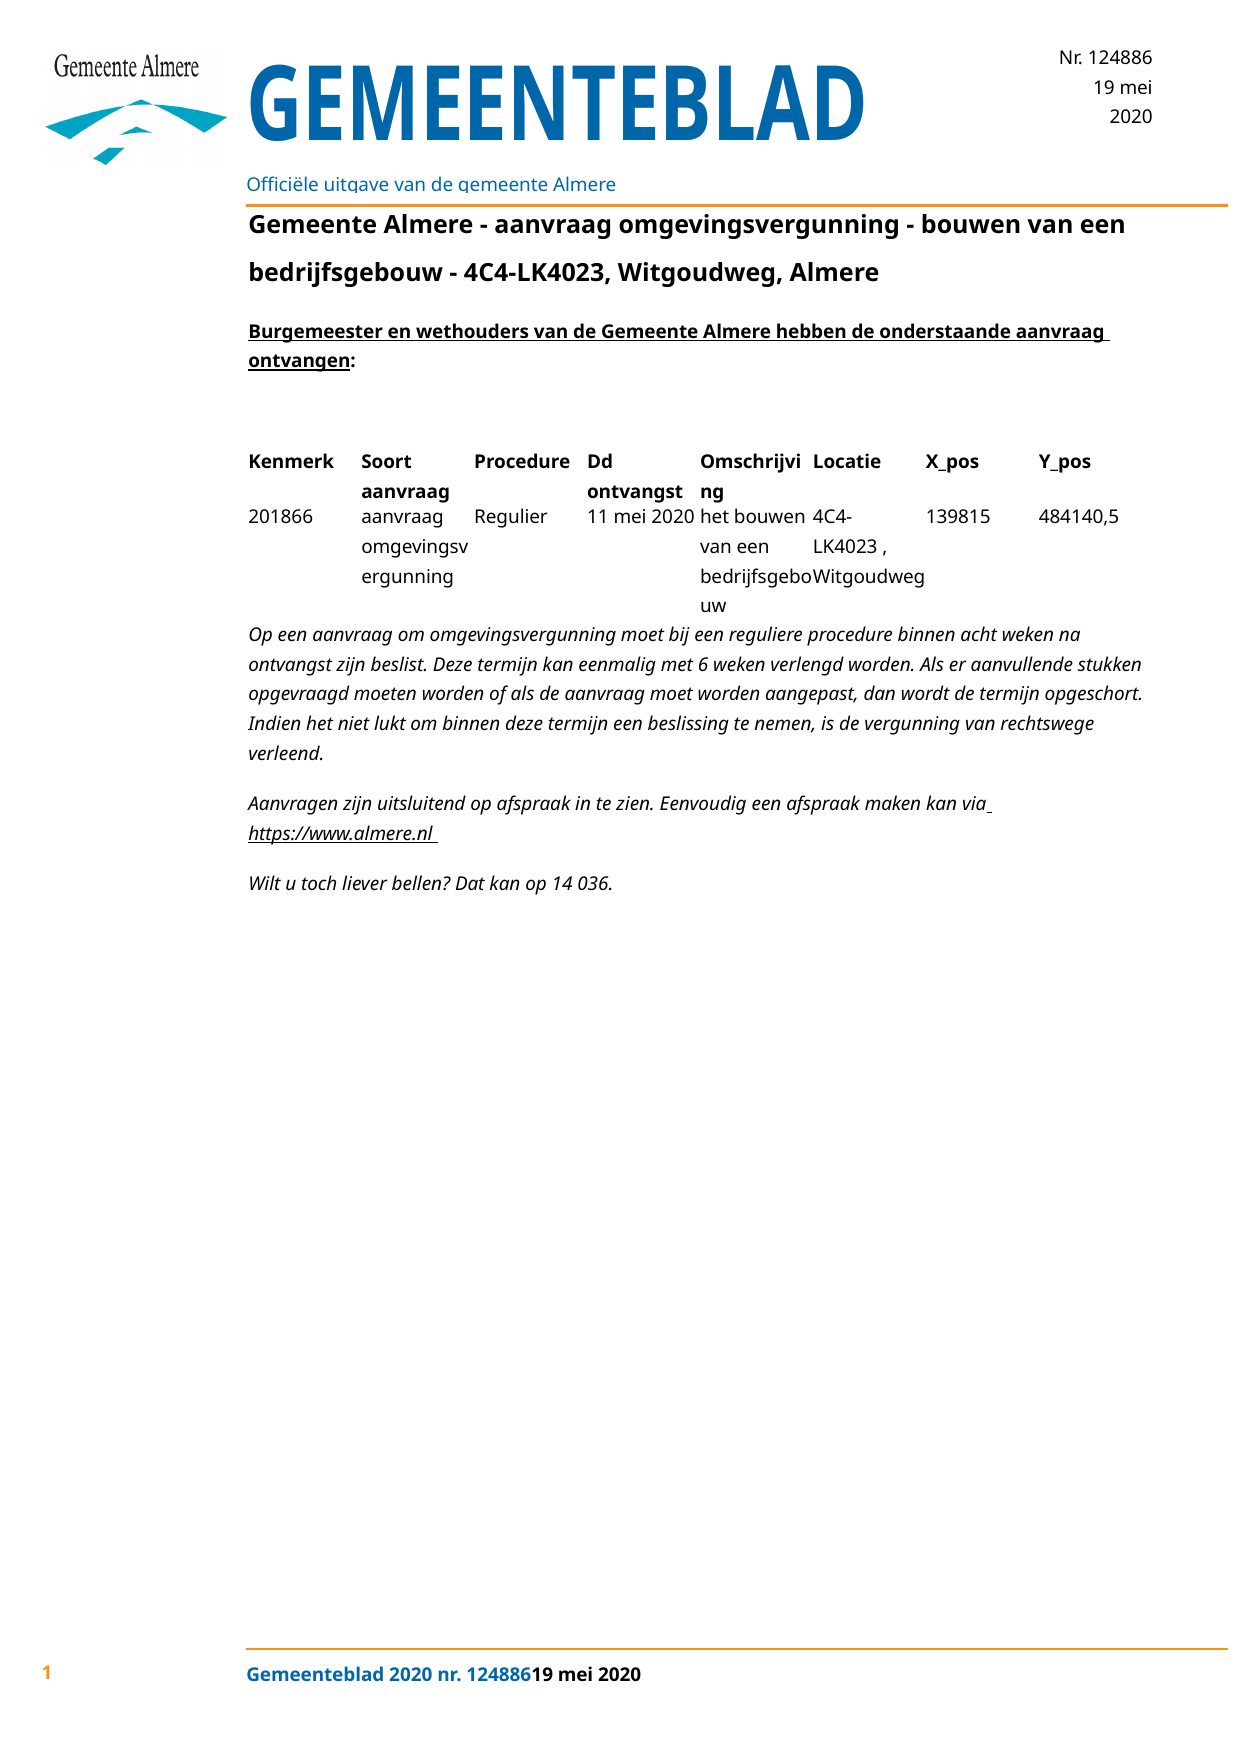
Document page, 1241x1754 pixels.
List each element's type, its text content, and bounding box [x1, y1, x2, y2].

text Aanvragen zijn uitsluitend op afspraak in te zien. Eenvoudig een afspraak maken kan via https://www.almere.nl [248, 790, 1152, 846]
table_cell 201866 [248, 504, 361, 618]
table_cell Regulier [474, 504, 587, 618]
table_cell 484140,5 [1039, 504, 1152, 618]
table_cell 4C4-LK4023 , Witgoudweg [813, 504, 926, 618]
table_header Kenmerk [248, 449, 361, 504]
table_cell het bouwen van een bedrijfsgebouw [700, 504, 813, 618]
text Wilt u toch liever bellen? Dat kan op 14 036. [248, 870, 1152, 896]
table_cell 139815 [926, 504, 1038, 618]
table_header Dd ontvangst [587, 449, 700, 504]
table_cell aanvraag omgevingsvergunning [361, 504, 474, 618]
table_header Procedure [474, 449, 587, 504]
text Gemeente Almere - aanvraag omgevingsvergunning - bouwen van een bedrijfsgebouw - 4C4-LK4023, Witgoudweg, Almere [248, 207, 1152, 288]
table_header X_pos [926, 449, 1038, 504]
text Op een aanvraag om omgevingsvergunning moet bij een reguliere procedure binnen acht weken na ontvangst zijn beslist. Deze termijn kan eenmalig met 6 weken verlengd worden. Als er aanvullende stukken opgevraagd moeten worden of als de aanvraag moet worden aangepast, dan wordt de termijn opgeschort. Indien het niet lukt om binnen deze termijn een beslissing te nemen, is de vergunning van rechtswege verleend. [248, 621, 1152, 766]
table_header Locatie [813, 449, 926, 504]
table_header Y_pos [1039, 449, 1152, 504]
picture [41, 47, 231, 172]
table_cell 11 mei 2020 [587, 504, 700, 618]
table_header Soort aanvraag [361, 449, 474, 504]
text Burgemeester en wethouders van de Gemeente Almere hebben de onderstaande aanvraag ontvangen: [248, 318, 1152, 373]
table_header Omschrijving [700, 449, 813, 504]
